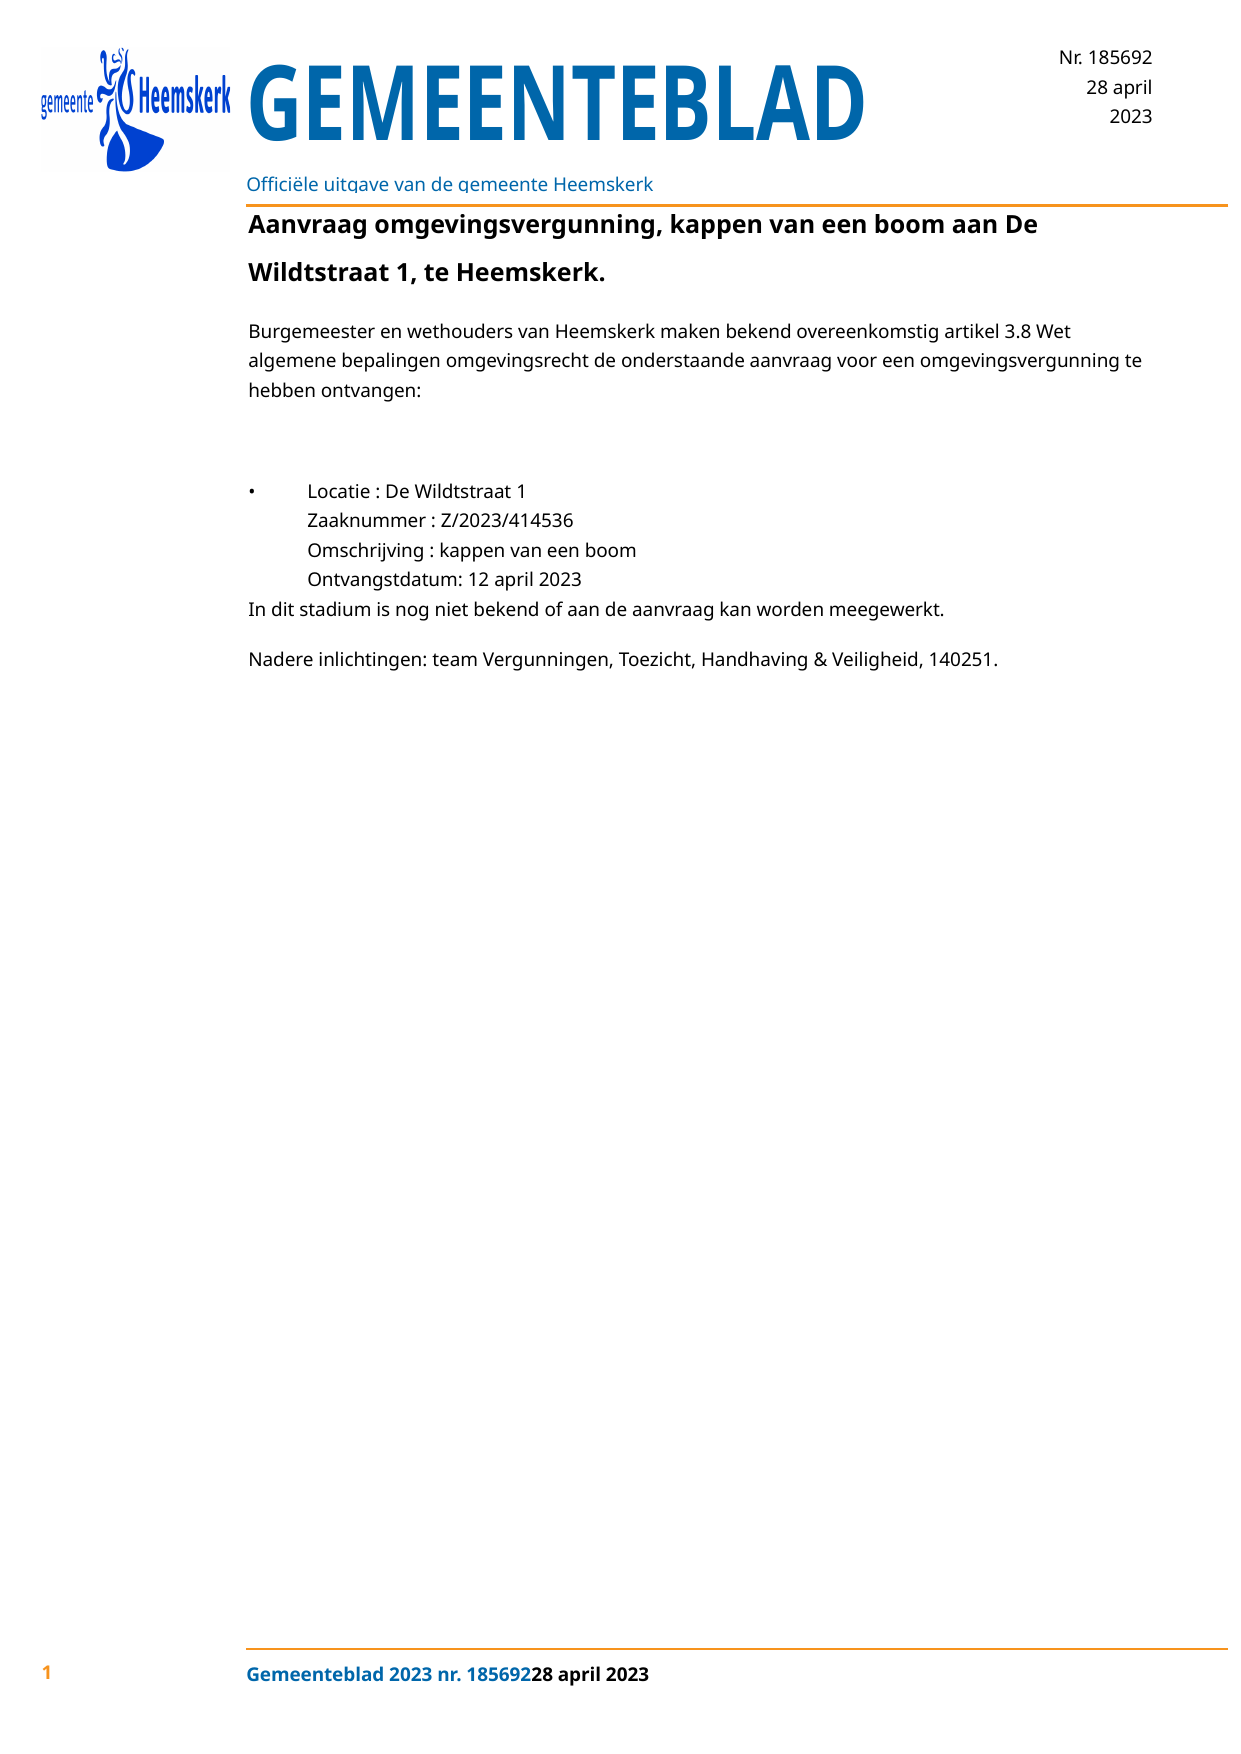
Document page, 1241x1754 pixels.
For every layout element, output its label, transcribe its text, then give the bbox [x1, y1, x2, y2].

list Locatie : De Wildtstraat 1 [248, 478, 1152, 504]
picture [41, 47, 231, 172]
text Nadere inlichtingen: team Vergunningen, Toezicht, Handhaving & Veiligheid, 140251. [248, 647, 1152, 672]
text In dit stadium is nog niet bekend of aan de aanvraag kan worden meegewerkt. [248, 596, 1152, 622]
text Burgemeester en wethouders van Heemskerk maken bekend overeenkomstig artikel 3.8 Wet algemene bepalingen omgevingsrecht de onderstaande aanvraag voor een omgevingsvergunning te hebben ontvangen: [248, 318, 1152, 403]
list Omschrijving : kappen van een boom [248, 537, 1152, 563]
list Ontvangstdatum: 12 april 2023 [248, 567, 1152, 592]
list Zaaknummer : Z/2023/414536 [248, 507, 1152, 533]
text Aanvraag omgevingsvergunning, kappen van een boom aan De Wildtstraat 1, te Heemskerk. [248, 207, 1152, 288]
